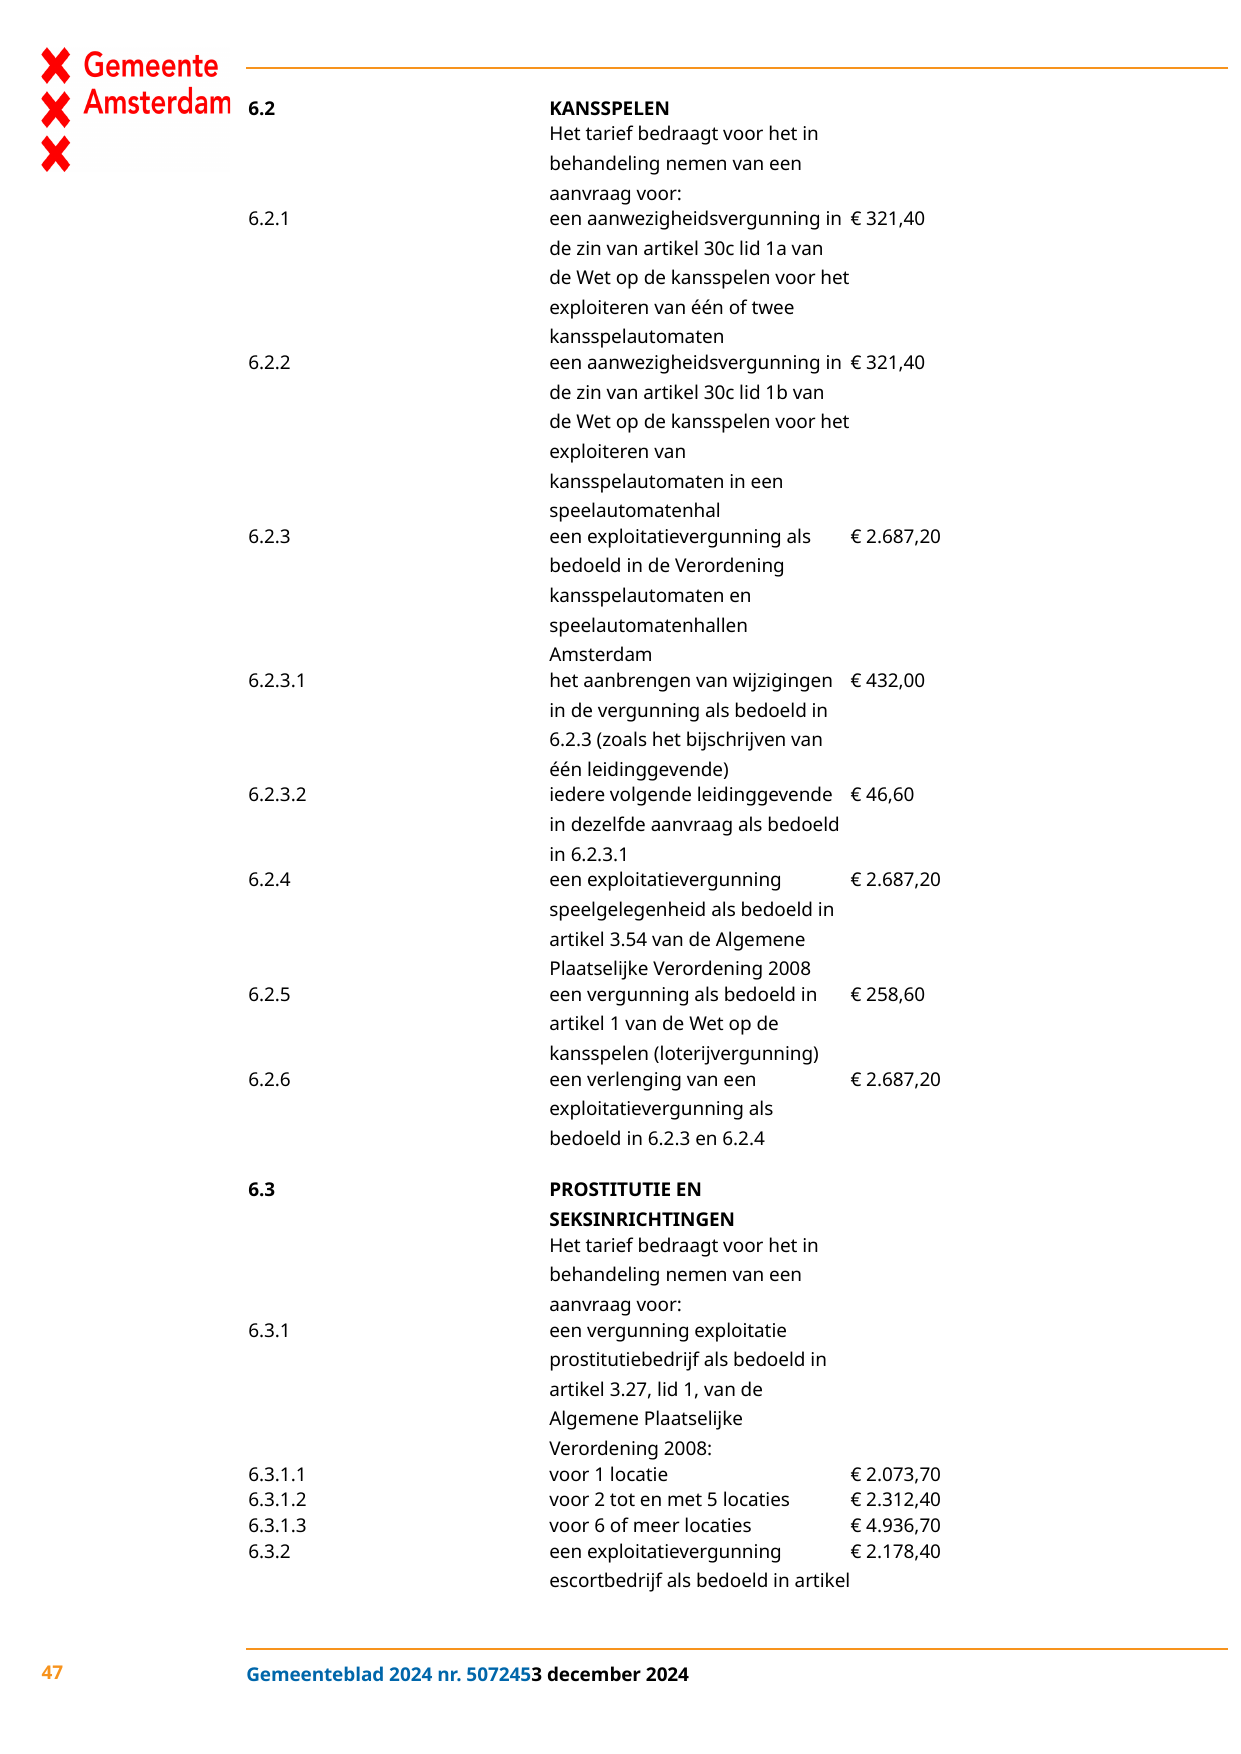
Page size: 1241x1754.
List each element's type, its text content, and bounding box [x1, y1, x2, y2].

table_cell [850, 1232, 1152, 1317]
table_cell een exploitatievergunning als bedoeld in de Verordening kansspelautomaten en speelautomatenhallen Amsterdam [549, 523, 850, 667]
table_cell het aanbrengen van wijzigingen in de vergunning als bedoeld in 6.2.3 (zoals het bijschrijven van één leidinggevende) [549, 667, 850, 782]
table_cell € 2.178,40 [850, 1538, 1152, 1593]
table_cell een vergunning exploitatie prostitutiebedrijf als bedoeld in artikel 3.27, lid 1, van de Algemene Plaatselijke Verordening 2008: [549, 1317, 850, 1461]
table_cell KANSSPELEN [549, 95, 850, 121]
table_cell [248, 121, 549, 205]
table_cell [850, 1317, 1152, 1461]
table_cell [850, 121, 1152, 205]
table_cell 6.2.3.2 [248, 782, 549, 867]
table_cell 6.3.1.1 [248, 1461, 549, 1487]
table_cell 6.2.4 [248, 867, 549, 981]
table_cell [850, 1151, 1152, 1177]
table_cell 6.2.2 [248, 350, 549, 523]
table_cell een exploitatievergunning speelgelegenheid als bedoeld in artikel 3.54 van de Algemene Plaatselijke Verordening 2008 [549, 867, 850, 981]
table_cell [549, 1151, 850, 1177]
table_cell 6.3.1 [248, 1317, 549, 1461]
table_cell Het tarief bedraagt voor het in behandeling nemen van een aanvraag voor: [549, 1232, 850, 1317]
table_cell € 321,40 [850, 350, 1152, 523]
table_cell 6.3.1.3 [248, 1512, 549, 1538]
table_cell € 2.687,20 [850, 867, 1152, 981]
table_cell 6.2.3.1 [248, 667, 549, 782]
table_cell € 321,40 [850, 205, 1152, 349]
table_cell 6.2.5 [248, 981, 549, 1066]
table_cell 6.2.3 [248, 523, 549, 667]
table_cell Het tarief bedraagt voor het in behandeling nemen van een aanvraag voor: [549, 121, 850, 205]
table_cell € 432,00 [850, 667, 1152, 782]
table_cell een verlenging van een exploitatievergunning als bedoeld in 6.2.3 en 6.2.4 [549, 1066, 850, 1151]
table_cell een vergunning als bedoeld in artikel 1 van de Wet op de kansspelen (loterijvergunning) [549, 981, 850, 1066]
table_cell een aanwezigheidsvergunning in de zin van artikel 30c lid 1b van de Wet op de kansspelen voor het exploiteren van kansspelautomaten in een speelautomatenhal [549, 350, 850, 523]
table_cell € 2.312,40 [850, 1487, 1152, 1512]
table_cell een aanwezigheidsvergunning in de zin van artikel 30c lid 1a van de Wet op de kansspelen voor het exploiteren van één of twee kansspelautomaten [549, 205, 850, 349]
table_cell 6.3 [248, 1177, 549, 1232]
table_cell € 258,60 [850, 981, 1152, 1066]
table_cell 6.3.2 [248, 1538, 549, 1593]
table_cell een exploitatievergunning escortbedrijf als bedoeld in artikel [549, 1538, 850, 1593]
table_cell voor 1 locatie [549, 1461, 850, 1487]
table_cell [248, 1232, 549, 1317]
table_cell [850, 95, 1152, 121]
table_cell € 2.687,20 [850, 523, 1152, 667]
table_cell 6.3.1.2 [248, 1487, 549, 1512]
table_cell PROSTITUTIE EN SEKSINRICHTINGEN [549, 1177, 850, 1232]
table_cell [850, 1177, 1152, 1232]
table_cell € 4.936,70 [850, 1512, 1152, 1538]
table_cell voor 2 tot en met 5 locaties [549, 1487, 850, 1512]
table_cell 6.2.6 [248, 1066, 549, 1151]
picture [41, 47, 231, 172]
table_cell € 2.073,70 [850, 1461, 1152, 1487]
table_cell 6.2.1 [248, 205, 549, 349]
table_cell iedere volgende leidinggevende in dezelfde aanvraag als bedoeld in 6.2.3.1 [549, 782, 850, 867]
table_cell [248, 1151, 549, 1177]
table_cell € 2.687,20 [850, 1066, 1152, 1151]
table_cell voor 6 of meer locaties [549, 1512, 850, 1538]
table_cell 6.2 [248, 95, 549, 121]
table_cell € 46,60 [850, 782, 1152, 867]
